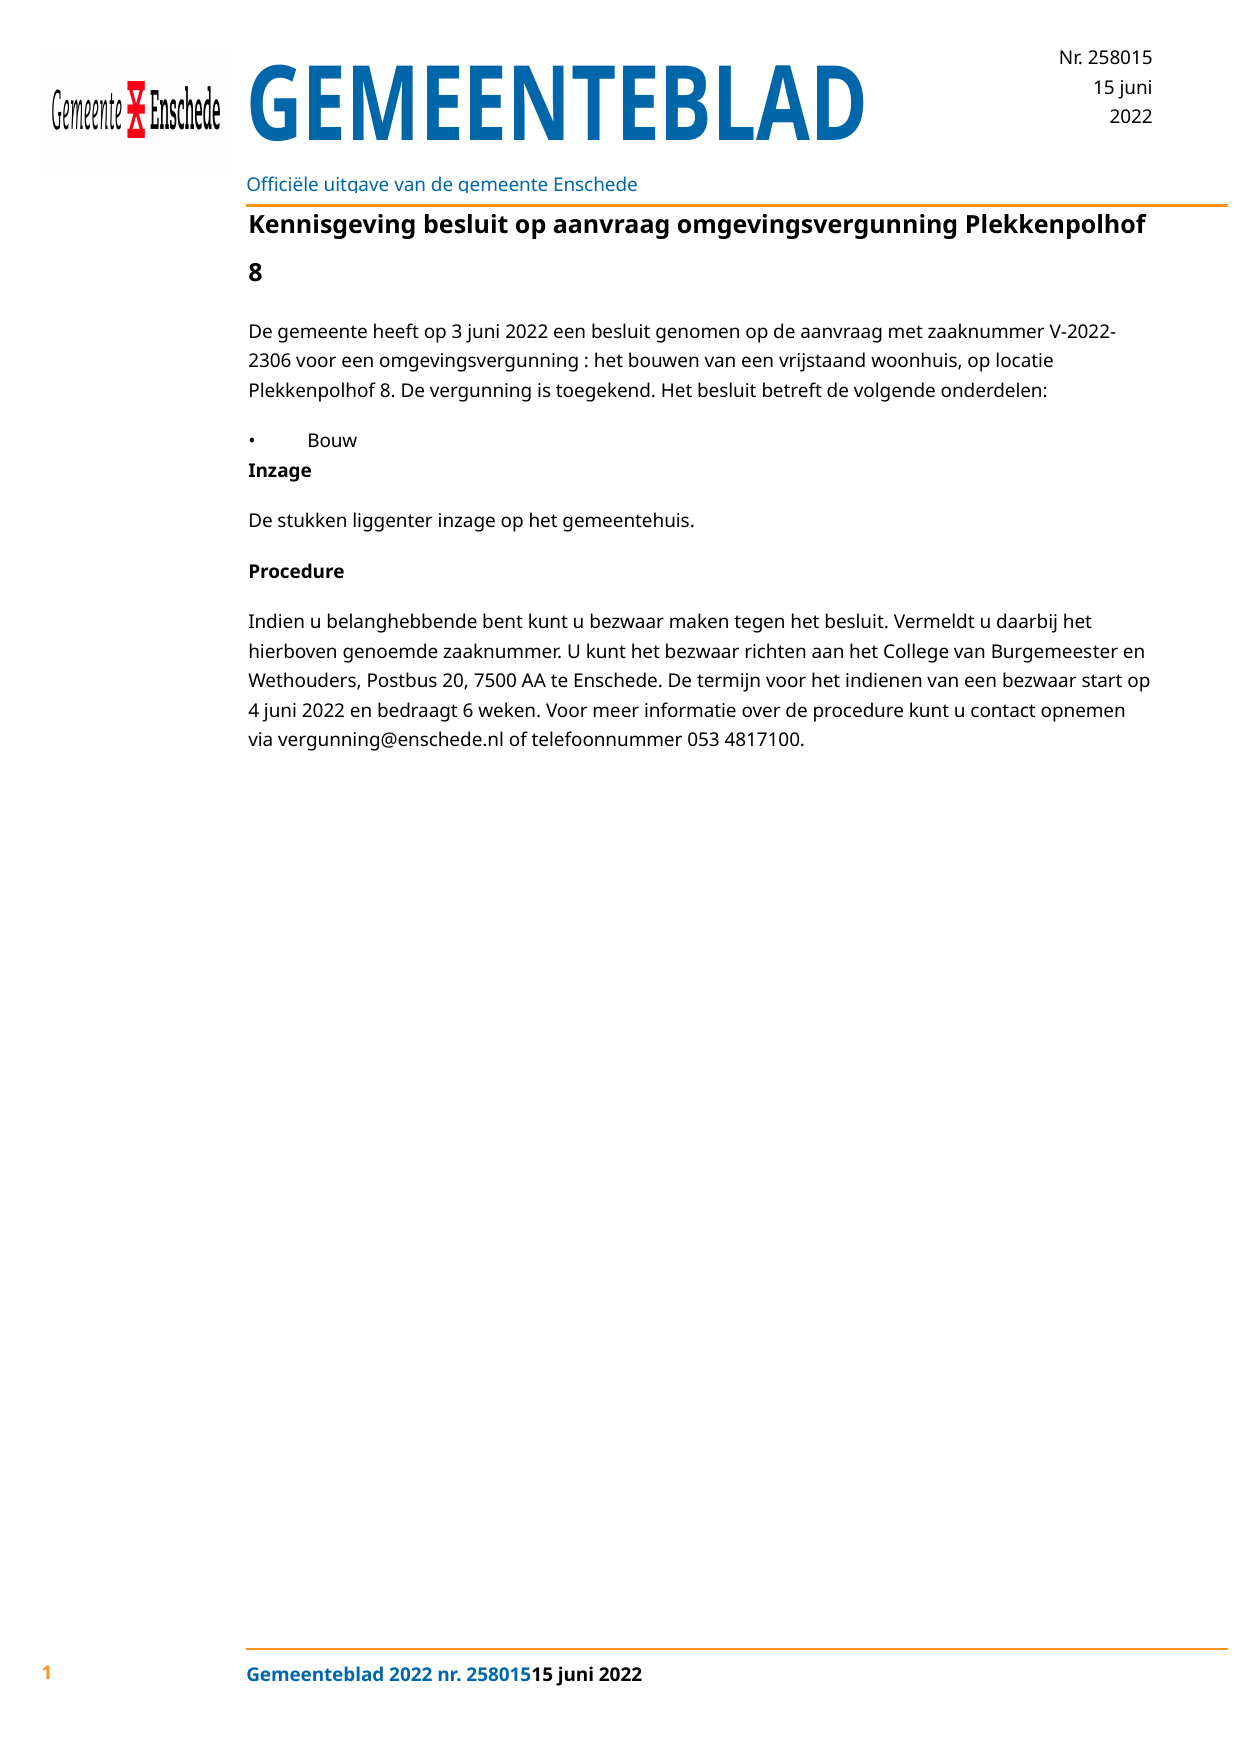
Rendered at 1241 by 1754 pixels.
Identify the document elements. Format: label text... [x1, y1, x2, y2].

text Inzage [248, 457, 1152, 483]
picture [41, 47, 231, 172]
text De gemeente heeft op 3 juni 2022 een besluit genomen op de aanvraag met zaaknummer V-2022-2306 voor een omgevingsvergunning : het bouwen van een vrijstaand woonhuis, op locatie Plekkenpolhof 8. De vergunning is toegekend. Het besluit betreft de volgende onderdelen: [248, 318, 1152, 403]
text Indien u belanghebbende bent kunt u bezwaar maken tegen het besluit. Vermeldt u daarbij het hierboven genoemde zaaknummer. U kunt het bezwaar richten aan het College van Burgemees­ter en Wethouders, Postbus 20, 7500 AA te Enschede. De termijn voor het indienen van een bezwaar start op 4 juni 2022 en bedraagt 6 weken. Voor meer informatie over de procedure kunt u contact opnemen via vergunning@enschede.nl of telefoonnummer 053 4817100. [248, 608, 1152, 752]
text Procedure [248, 558, 1152, 584]
list Bouw [248, 427, 1152, 453]
text Kennisgeving besluit op aanvraag omgevingsvergunning Plekkenpolhof 8 [248, 207, 1152, 288]
text De stukken liggenter inzage op het gemeentehuis. [248, 507, 1152, 533]
